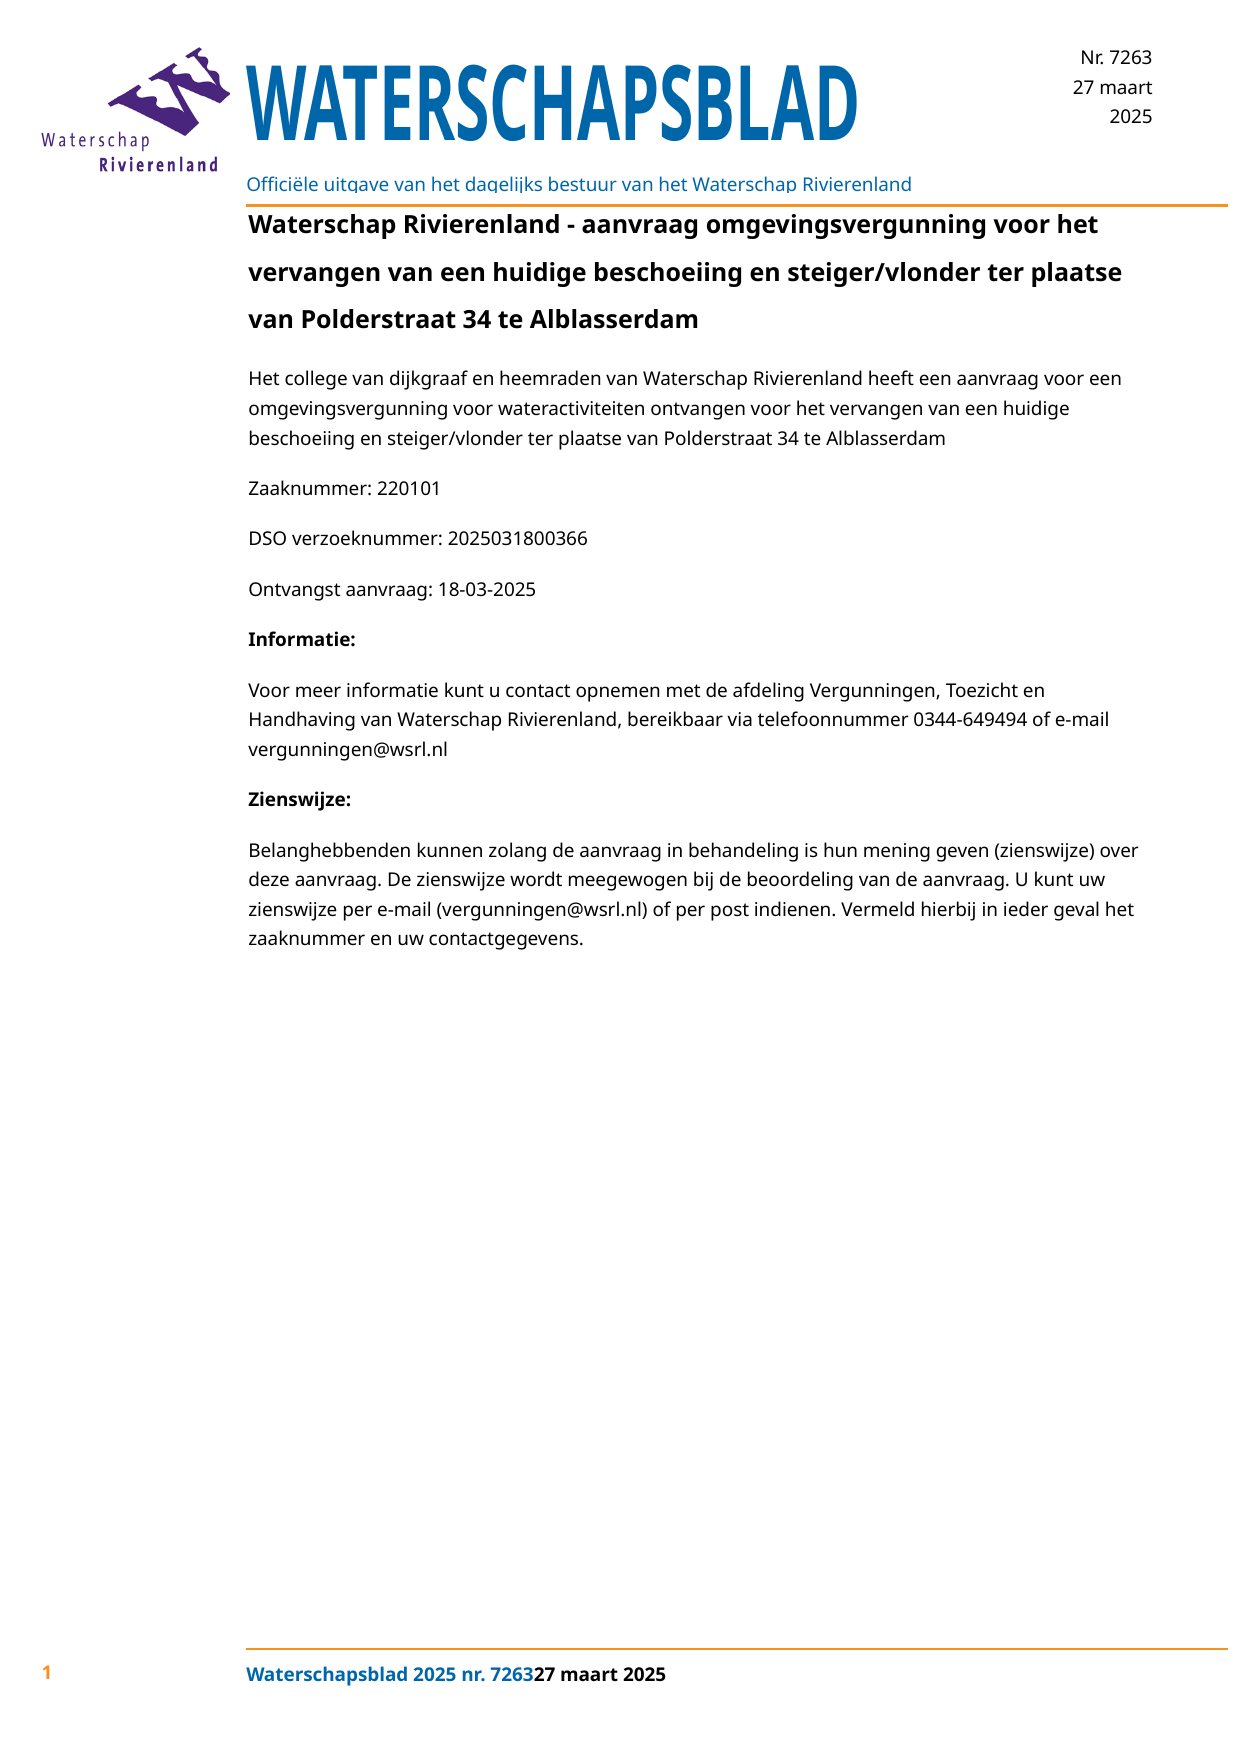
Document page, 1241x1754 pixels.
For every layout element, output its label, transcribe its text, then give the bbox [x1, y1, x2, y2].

text Zienswijze: [248, 786, 1152, 812]
text DSO verzoeknummer: 2025031800366 [248, 526, 1152, 551]
text Waterschap Rivierenland - aanvraag omgevingsvergunning voor het vervangen van een huidige beschoeiing en steiger/vlonder ter plaatse van Polderstraat 34 te Alblasserdam [248, 207, 1152, 336]
text Het college van dijkgraaf en heemraden van Waterschap Rivierenland heeft een aanvraag voor een omgevingsvergunning voor wateractiviteiten ontvangen voor het vervangen van een huidige beschoeiing en steiger/vlonder ter plaatse van Polderstraat 34 te Alblasserdam [248, 366, 1152, 450]
text Zaaknummer: 220101 [248, 475, 1152, 501]
picture [41, 47, 231, 172]
text Informatie: [248, 626, 1152, 652]
text Ontvangst aanvraag: 18-03-2025 [248, 576, 1152, 602]
text Belanghebbenden kunnen zolang de aanvraag in behandeling is hun mening geven (zienswijze) over deze aanvraag. De zienswijze wordt meegewogen bij de beoordeling van de aanvraag. U kunt uw zienswijze per e-mail (vergunningen@wsrl.nl) of per post indienen. Vermeld hierbij in ieder geval het zaaknummer en uw contactgegevens. [248, 837, 1152, 951]
text Voor meer informatie kunt u contact opnemen met de afdeling Vergunningen, Toezicht en Handhaving van Waterschap Rivierenland, bereikbaar via telefoonnummer 0344-649494 of e-mail vergunningen@wsrl.nl [248, 677, 1152, 762]
